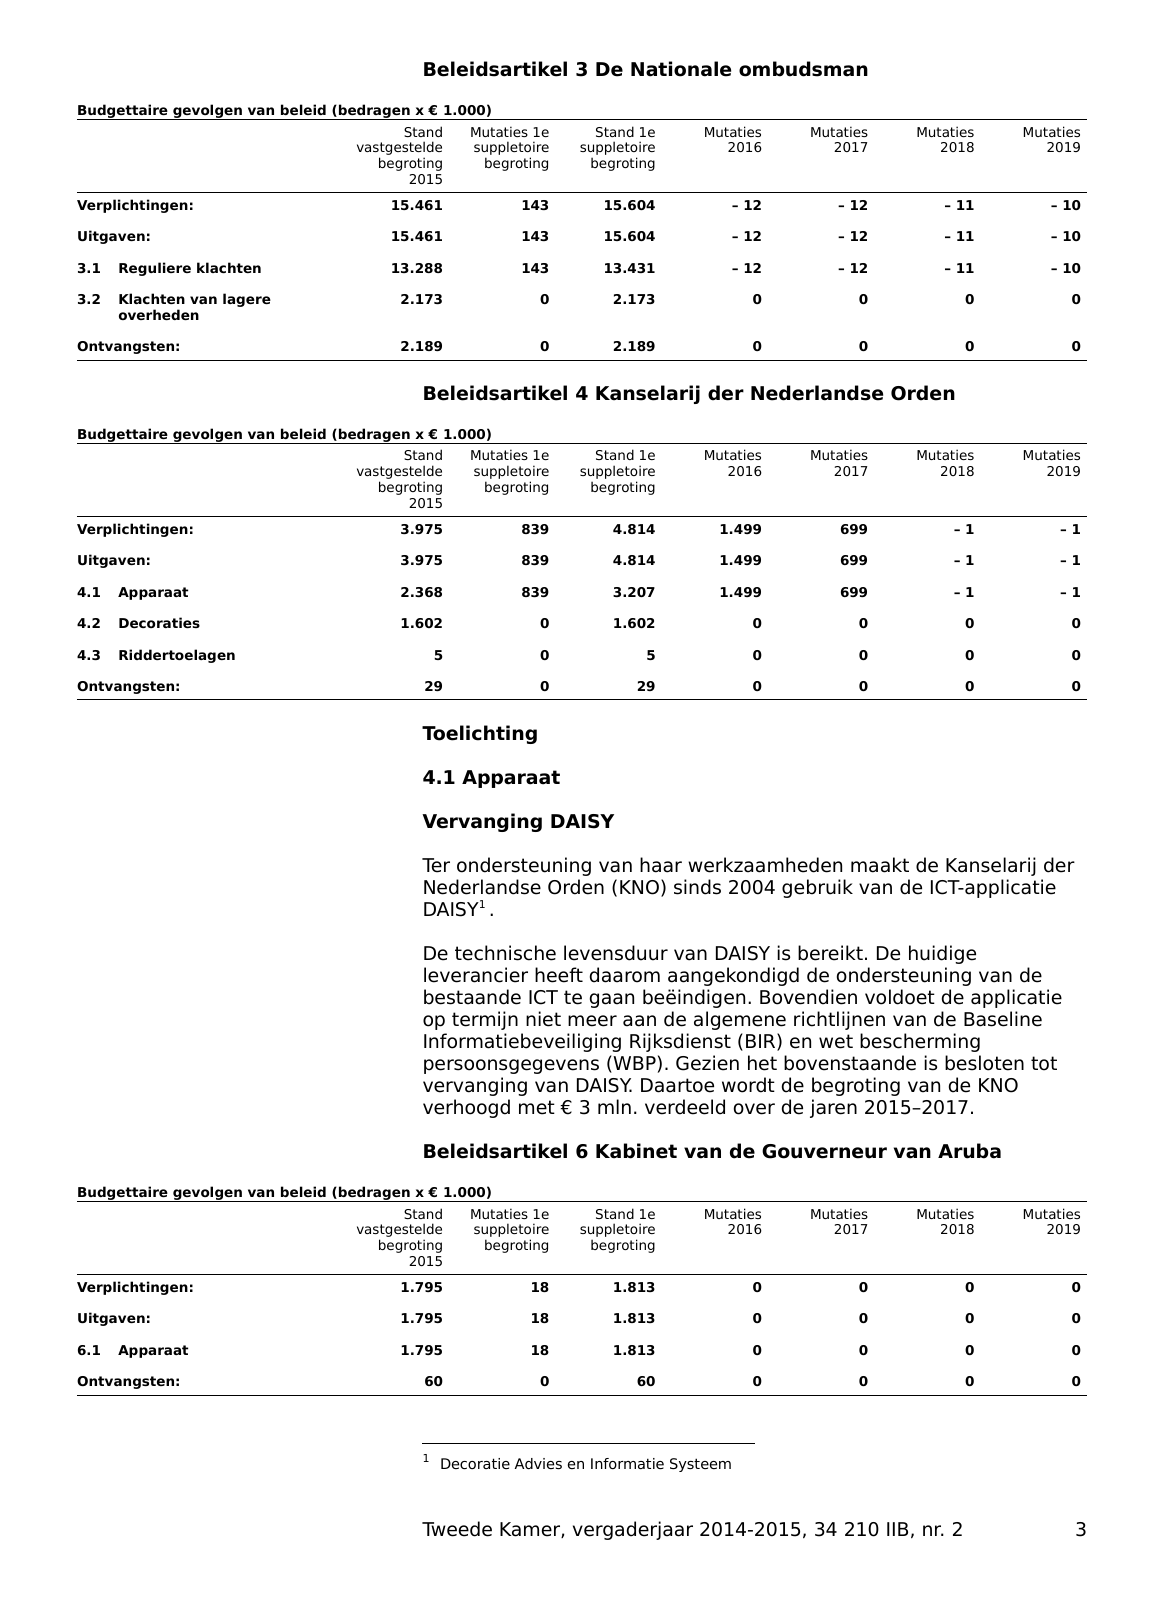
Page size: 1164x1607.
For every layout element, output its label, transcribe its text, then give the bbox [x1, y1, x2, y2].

table_cell – 1 [874, 553, 980, 569]
table_cell [874, 632, 980, 647]
table_header Budgettaire gevolgen van beleid (bedragen x € 1.000) [77, 427, 1087, 442]
table_cell [112, 663, 342, 679]
table_cell [768, 276, 874, 292]
table_cell 0 [980, 292, 1087, 323]
table_cell [77, 537, 112, 553]
table_cell 4.2 [77, 616, 112, 632]
table_cell [980, 214, 1087, 229]
table_cell 699 [768, 585, 874, 600]
subtitle Beleidsartikel 3 De Nationale ombudsman [422, 59, 1087, 81]
table_cell 0 [661, 1311, 768, 1327]
table_cell Mutaties 1e suppletoire begroting [449, 444, 555, 516]
table_cell [343, 324, 449, 339]
table_cell 2.173 [555, 292, 661, 323]
table_header Budgettaire gevolgen van beleid (bedragen x € 1.000) [77, 103, 1087, 119]
table_cell – 12 [661, 229, 768, 245]
table_cell [343, 600, 449, 616]
text Decoratie Advies en Informatie Systeem [422, 1452, 1087, 1474]
table_cell Klachten van lagere overheden [112, 292, 342, 323]
table_cell 0 [661, 1374, 768, 1394]
table_cell Stand 1e suppletoire begroting [555, 120, 661, 192]
table_cell [874, 600, 980, 616]
table_cell 0 [980, 616, 1087, 632]
table_cell – 12 [768, 229, 874, 245]
table_cell [77, 1359, 112, 1374]
table_cell 0 [661, 1275, 768, 1296]
table_cell 0 [874, 679, 980, 699]
table_cell 15.461 [343, 193, 449, 213]
subtitle Vervanging DAISY [422, 811, 1087, 833]
table_cell 3.207 [555, 585, 661, 600]
table_cell [980, 569, 1087, 584]
table_cell 2.173 [343, 292, 449, 323]
table_cell [874, 245, 980, 261]
table_cell [768, 632, 874, 647]
table_cell 1.499 [661, 517, 768, 537]
table_cell Uitgaven: [77, 553, 342, 569]
table_cell 5 [555, 648, 661, 663]
table_cell [77, 214, 112, 229]
table_cell 0 [874, 1374, 980, 1394]
table_cell [661, 569, 768, 584]
table_cell – 12 [661, 193, 768, 213]
table_cell Uitgaven: [77, 229, 342, 245]
table_cell 18 [449, 1275, 555, 1296]
table_cell [768, 663, 874, 679]
table_cell 2.368 [343, 585, 449, 600]
table_cell Mutaties 2018 [874, 1202, 980, 1274]
subtitle Beleidsartikel 6 Kabinet van de Gouverneur van Aruba [422, 1141, 1087, 1163]
table_cell 839 [449, 585, 555, 600]
table_cell 699 [768, 517, 874, 537]
table_cell Verplichtingen: [77, 1275, 342, 1296]
table_cell [874, 1359, 980, 1374]
table_cell [661, 600, 768, 616]
table_cell – 10 [980, 261, 1087, 276]
table_cell 60 [555, 1374, 661, 1394]
table_cell 0 [661, 616, 768, 632]
table_cell [112, 1296, 342, 1311]
table_cell 2.189 [343, 339, 449, 360]
table_cell [343, 537, 449, 553]
table_cell [449, 663, 555, 679]
table_cell [874, 276, 980, 292]
table_cell [112, 537, 342, 553]
table_cell 1.795 [343, 1275, 449, 1296]
table_cell [555, 214, 661, 229]
table_cell [449, 276, 555, 292]
table_cell [343, 214, 449, 229]
table_cell 0 [661, 339, 768, 360]
table_cell 3.975 [343, 553, 449, 569]
table_cell [343, 1296, 449, 1311]
table_cell 15.604 [555, 193, 661, 213]
table_cell 0 [661, 679, 768, 699]
table_cell [555, 1296, 661, 1311]
table_cell [980, 245, 1087, 261]
table_cell [449, 1296, 555, 1311]
table_cell Mutaties 2018 [874, 120, 980, 192]
table_cell [77, 276, 112, 292]
table_cell [555, 324, 661, 339]
table_cell – 10 [980, 193, 1087, 213]
table_cell [112, 444, 342, 516]
table_cell Apparaat [112, 585, 342, 600]
table_cell [874, 1327, 980, 1343]
table_cell 0 [980, 679, 1087, 699]
table_cell [661, 276, 768, 292]
table_cell 13.288 [343, 261, 449, 276]
table_cell [661, 537, 768, 553]
table_cell 1.813 [555, 1275, 661, 1296]
table_cell 0 [449, 292, 555, 323]
table_cell 0 [980, 1343, 1087, 1358]
table_cell 0 [980, 648, 1087, 663]
table_cell 2.189 [555, 339, 661, 360]
table_cell [555, 1359, 661, 1374]
table_cell 0 [874, 648, 980, 663]
table_cell Stand 1e suppletoire begroting [555, 1202, 661, 1274]
table_cell Verplichtingen: [77, 517, 342, 537]
table_cell 699 [768, 553, 874, 569]
table_cell – 1 [980, 585, 1087, 600]
table_cell [661, 1359, 768, 1374]
table_cell 1.602 [555, 616, 661, 632]
table_cell 143 [449, 193, 555, 213]
table_cell [112, 245, 342, 261]
table_cell 4.3 [77, 648, 112, 663]
table_cell [343, 569, 449, 584]
table_cell [343, 632, 449, 647]
table_cell [112, 1327, 342, 1343]
table_cell [980, 276, 1087, 292]
table_cell – 12 [661, 261, 768, 276]
table_cell [555, 569, 661, 584]
table_cell [555, 245, 661, 261]
table_cell 0 [980, 1275, 1087, 1296]
table_cell [112, 632, 342, 647]
table_cell [555, 1327, 661, 1343]
table_cell [661, 1327, 768, 1343]
table_cell Riddertoelagen [112, 648, 342, 663]
table_cell Mutaties 2019 [980, 1202, 1087, 1274]
table_cell 143 [449, 229, 555, 245]
table_cell 18 [449, 1311, 555, 1327]
table_cell 0 [449, 1374, 555, 1394]
table_cell [874, 537, 980, 553]
table_cell [661, 663, 768, 679]
table_cell [449, 600, 555, 616]
table_cell Mutaties 2019 [980, 120, 1087, 192]
table_cell [77, 663, 112, 679]
table_cell [874, 324, 980, 339]
table_cell [112, 324, 342, 339]
table_cell Uitgaven: [77, 1311, 342, 1327]
table_cell [77, 120, 112, 192]
table_cell [112, 120, 342, 192]
table_cell 29 [343, 679, 449, 699]
table_cell [112, 600, 342, 616]
table_cell [555, 663, 661, 679]
table_cell [449, 245, 555, 261]
table_cell [77, 1327, 112, 1343]
table_header Budgettaire gevolgen van beleid (bedragen x € 1.000) [77, 1185, 1087, 1201]
table_cell Apparaat [112, 1343, 342, 1358]
table_cell 4.814 [555, 553, 661, 569]
table_cell [112, 214, 342, 229]
table_cell 0 [661, 648, 768, 663]
table_cell [112, 1202, 342, 1274]
table_cell [768, 1359, 874, 1374]
table_cell Mutaties 2016 [661, 444, 768, 516]
table_cell 1.813 [555, 1311, 661, 1327]
table_cell 0 [449, 616, 555, 632]
table_cell – 1 [980, 517, 1087, 537]
table_cell 1.499 [661, 585, 768, 600]
table_cell [449, 1359, 555, 1374]
table_cell 3.2 [77, 292, 112, 323]
table_cell [768, 569, 874, 584]
table_cell [555, 276, 661, 292]
table_cell [555, 537, 661, 553]
table_cell 0 [980, 1311, 1087, 1327]
table_cell [449, 214, 555, 229]
table_cell [343, 1359, 449, 1374]
table_cell [874, 214, 980, 229]
table_cell 18 [449, 1343, 555, 1358]
table_cell 0 [661, 1343, 768, 1358]
table_cell [980, 663, 1087, 679]
table_cell 1.813 [555, 1343, 661, 1358]
table_cell – 11 [874, 261, 980, 276]
table_cell [343, 245, 449, 261]
table_cell [768, 600, 874, 616]
table_cell [661, 245, 768, 261]
table_cell 0 [768, 339, 874, 360]
table_cell 5 [343, 648, 449, 663]
table_cell [77, 245, 112, 261]
table_cell Reguliere klachten [112, 261, 342, 276]
table_cell 0 [874, 292, 980, 323]
table_cell Mutaties 2019 [980, 444, 1087, 516]
table_cell [449, 324, 555, 339]
table_cell [980, 537, 1087, 553]
table_cell 13.431 [555, 261, 661, 276]
table_cell [343, 276, 449, 292]
table_cell [112, 569, 342, 584]
table_cell Mutaties 2018 [874, 444, 980, 516]
table_cell Stand vastgestelde begroting 2015 [343, 444, 449, 516]
table_cell [661, 214, 768, 229]
table_cell 0 [980, 339, 1087, 360]
table_cell [449, 632, 555, 647]
table_cell 0 [449, 648, 555, 663]
table_cell Ontvangsten: [77, 679, 342, 699]
table_cell [768, 245, 874, 261]
table_cell 0 [874, 1275, 980, 1296]
table_cell [77, 444, 112, 516]
table_cell [661, 1296, 768, 1311]
table_cell 4.814 [555, 517, 661, 537]
table_cell [980, 1359, 1087, 1374]
table_cell 60 [343, 1374, 449, 1394]
table_cell Stand vastgestelde begroting 2015 [343, 1202, 449, 1274]
table_cell 15.461 [343, 229, 449, 245]
text De technische levensduur van DAISY is bereikt. De huidige leverancier heeft daarom aangekondigd de ondersteuning van de bestaande ICT te gaan beëindigen. Bovendien voldoet de applicatie op termijn niet meer aan de algemene richtlijnen van de Baseline Informatiebeveiliging Rijksdienst (BIR) en wet bescherming persoonsgegevens (WBP). Gezien het bovenstaande is besloten tot vervanging van DAISY. Daartoe wordt de begroting van de KNO verhoogd met € 3 mln. verdeeld over de jaren 2015–2017. [422, 943, 1087, 1119]
table_cell 3.975 [343, 517, 449, 537]
table_cell Mutaties 1e suppletoire begroting [449, 120, 555, 192]
table_cell 0 [449, 339, 555, 360]
table_cell [343, 663, 449, 679]
table_cell [768, 324, 874, 339]
table_cell 4.1 [77, 585, 112, 600]
table_cell [555, 632, 661, 647]
table_cell [449, 537, 555, 553]
table_cell – 1 [874, 517, 980, 537]
table_cell [77, 600, 112, 616]
table_cell [555, 600, 661, 616]
table_cell Mutaties 1e suppletoire begroting [449, 1202, 555, 1274]
table_cell – 11 [874, 193, 980, 213]
table_cell – 12 [768, 193, 874, 213]
table_cell 0 [768, 679, 874, 699]
table_cell [980, 324, 1087, 339]
table_cell [768, 537, 874, 553]
table_cell – 1 [980, 553, 1087, 569]
table_cell 0 [874, 1343, 980, 1358]
table_cell Mutaties 2017 [768, 120, 874, 192]
table_cell – 1 [874, 585, 980, 600]
subtitle Toelichting [422, 722, 1087, 744]
table_cell 0 [768, 1343, 874, 1358]
table_cell [768, 1327, 874, 1343]
table_cell 839 [449, 553, 555, 569]
table_cell [343, 1327, 449, 1343]
table_cell – 11 [874, 229, 980, 245]
table_cell [77, 569, 112, 584]
table_cell [661, 324, 768, 339]
table_cell Stand vastgestelde begroting 2015 [343, 120, 449, 192]
table_cell 0 [449, 679, 555, 699]
table_cell Ontvangsten: [77, 1374, 342, 1394]
table_cell [77, 324, 112, 339]
table_cell 1.602 [343, 616, 449, 632]
table_cell Mutaties 2016 [661, 1202, 768, 1274]
table_cell 0 [768, 1374, 874, 1394]
table_cell 0 [768, 1275, 874, 1296]
table_cell [112, 1359, 342, 1374]
table_cell [449, 1327, 555, 1343]
table_cell Mutaties 2017 [768, 444, 874, 516]
table_cell 6.1 [77, 1343, 112, 1358]
table_cell [980, 1296, 1087, 1311]
table_cell [980, 1327, 1087, 1343]
table_cell 15.604 [555, 229, 661, 245]
table_cell Decoraties [112, 616, 342, 632]
table_cell [77, 1202, 112, 1274]
table_cell 1.795 [343, 1311, 449, 1327]
table_cell Stand 1e suppletoire begroting [555, 444, 661, 516]
table_cell Mutaties 2017 [768, 1202, 874, 1274]
table_cell 29 [555, 679, 661, 699]
table_cell – 10 [980, 229, 1087, 245]
table_cell [77, 1296, 112, 1311]
table_cell 1.499 [661, 553, 768, 569]
table_cell [874, 569, 980, 584]
table_cell 0 [768, 616, 874, 632]
table_cell [77, 632, 112, 647]
table_cell [874, 1296, 980, 1311]
table_cell 839 [449, 517, 555, 537]
table_cell 143 [449, 261, 555, 276]
text Ter ondersteuning van haar werkzaamheden maakt de Kanselarij der Nederlandse Orden (KNO) sinds 2004 gebruik van de ICT-applicatie DAISY. [422, 855, 1087, 921]
table_cell [112, 276, 342, 292]
subtitle Beleidsartikel 4 Kanselarij der Nederlandse Orden [422, 383, 1087, 405]
table_cell Verplichtingen: [77, 193, 342, 213]
table_cell [768, 214, 874, 229]
table_cell 0 [980, 1374, 1087, 1394]
table_cell 0 [768, 648, 874, 663]
table_cell [768, 1296, 874, 1311]
table_cell Mutaties 2016 [661, 120, 768, 192]
table_cell 1.795 [343, 1343, 449, 1358]
table_cell 0 [768, 1311, 874, 1327]
table_cell [980, 600, 1087, 616]
subtitle 4.1 Apparaat [422, 767, 1087, 789]
table_cell [980, 632, 1087, 647]
table_cell 3.1 [77, 261, 112, 276]
table_cell 0 [874, 616, 980, 632]
table_cell [661, 632, 768, 647]
table_cell 0 [768, 292, 874, 323]
table_cell [874, 663, 980, 679]
table_cell – 12 [768, 261, 874, 276]
table_cell [449, 569, 555, 584]
table_cell Ontvangsten: [77, 339, 342, 360]
table_cell 0 [661, 292, 768, 323]
table_cell 0 [874, 339, 980, 360]
table_cell 0 [874, 1311, 980, 1327]
